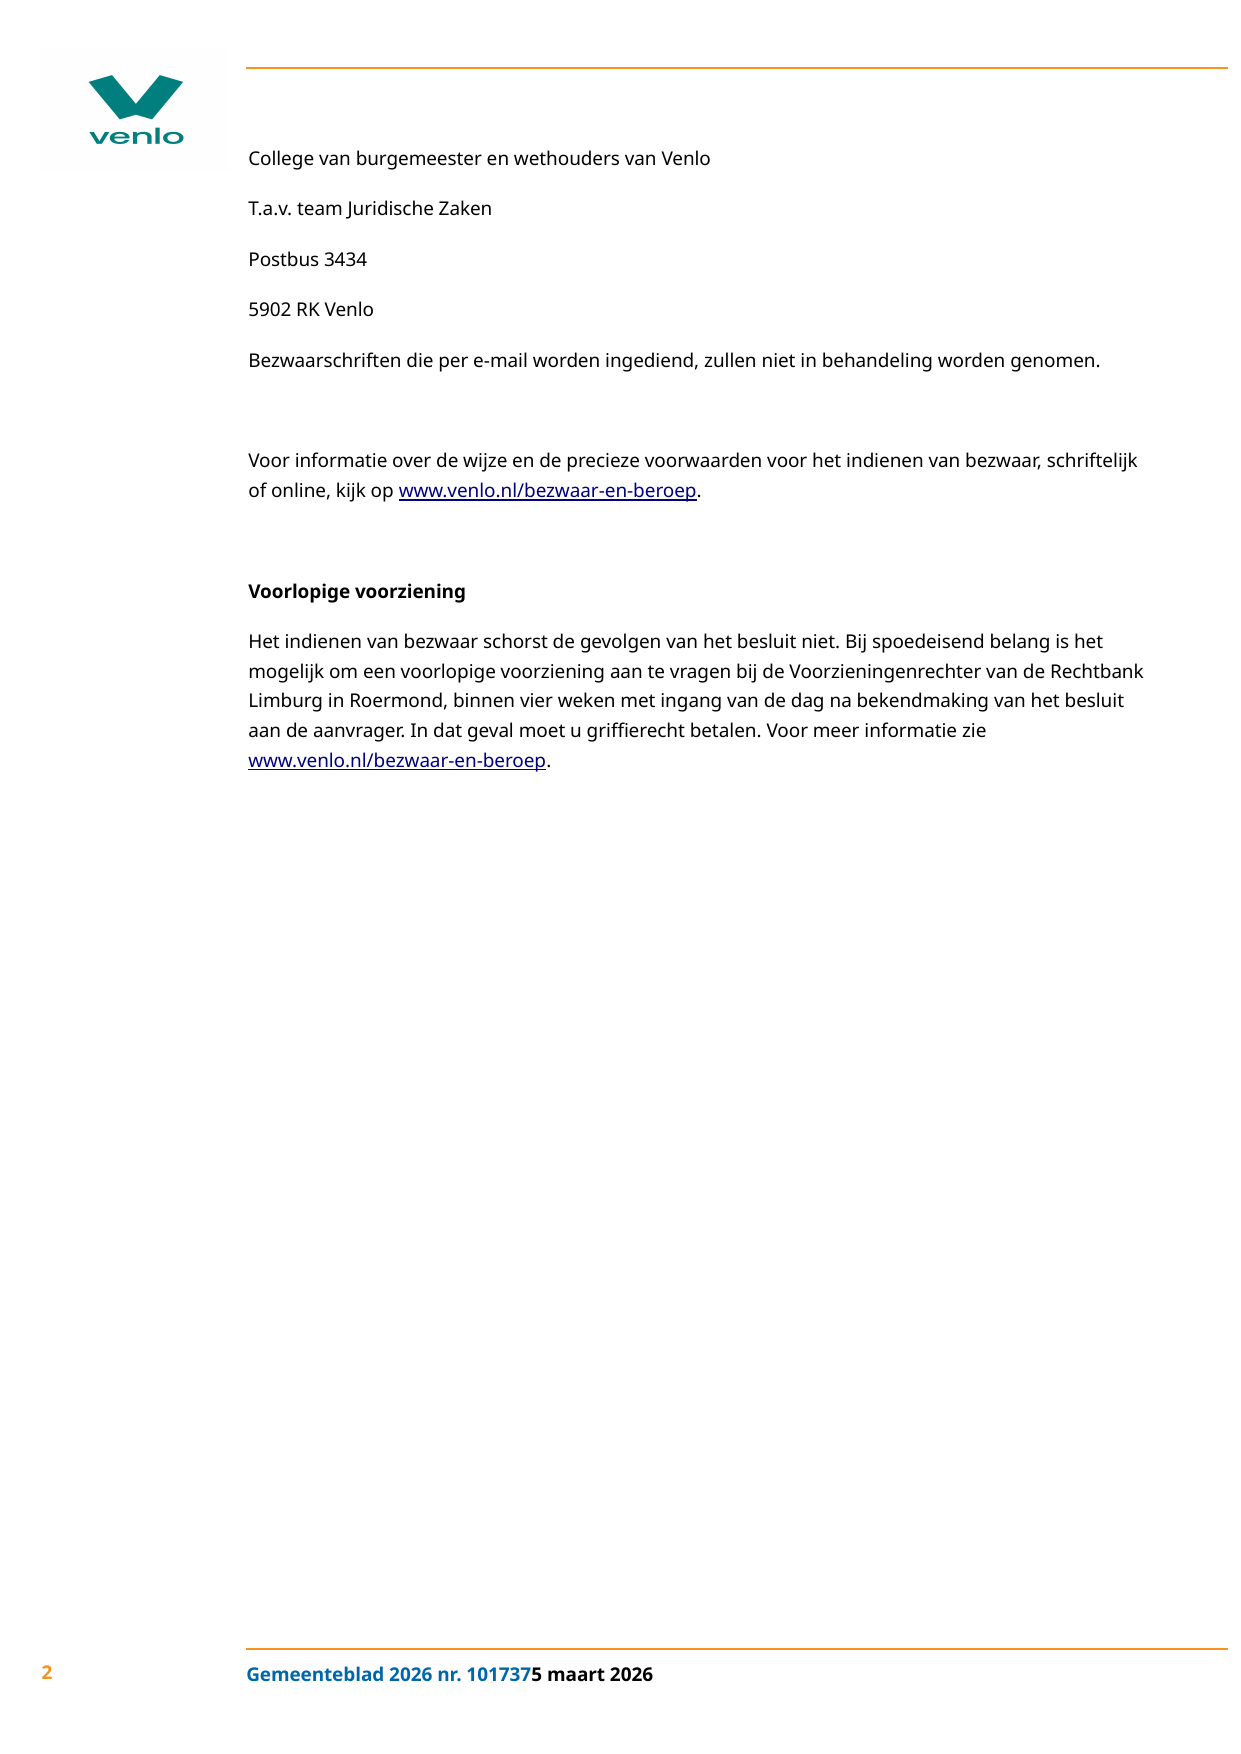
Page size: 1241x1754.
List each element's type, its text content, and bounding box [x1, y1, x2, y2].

picture [41, 47, 231, 172]
text Postbus 3434 [248, 246, 1152, 272]
text 5902 RK Venlo [248, 296, 1152, 322]
text T.a.v. team Juridische Zaken [248, 196, 1152, 221]
text Bezwaarschriften die per e-mail worden ingediend, zullen niet in behandeling worden genomen. [248, 347, 1152, 373]
text Voor informatie over de wijze en de precieze voorwaarden voor het indienen van bezwaar, schriftelijk of online, kijk op www.venlo.nl/bezwaar-en-beroep. [248, 448, 1152, 503]
text Het indienen van bezwaar schorst de gevolgen van het besluit niet. Bij spoedeisend belang is het mogelijk om een voorlopige voorziening aan te vragen bij de Voorzieningenrechter van de Rechtbank Limburg in Roermond, binnen vier weken met ingang van de dag na bekendmaking van het besluit aan de aanvrager. In dat geval moet u griffierecht betalen. Voor meer informatie zie www.venlo.nl/bezwaar-en-beroep. [248, 628, 1152, 773]
text College van burgemeester en wethouders van Venlo [248, 145, 1152, 171]
text Voorlopige voorziening [248, 578, 1152, 604]
